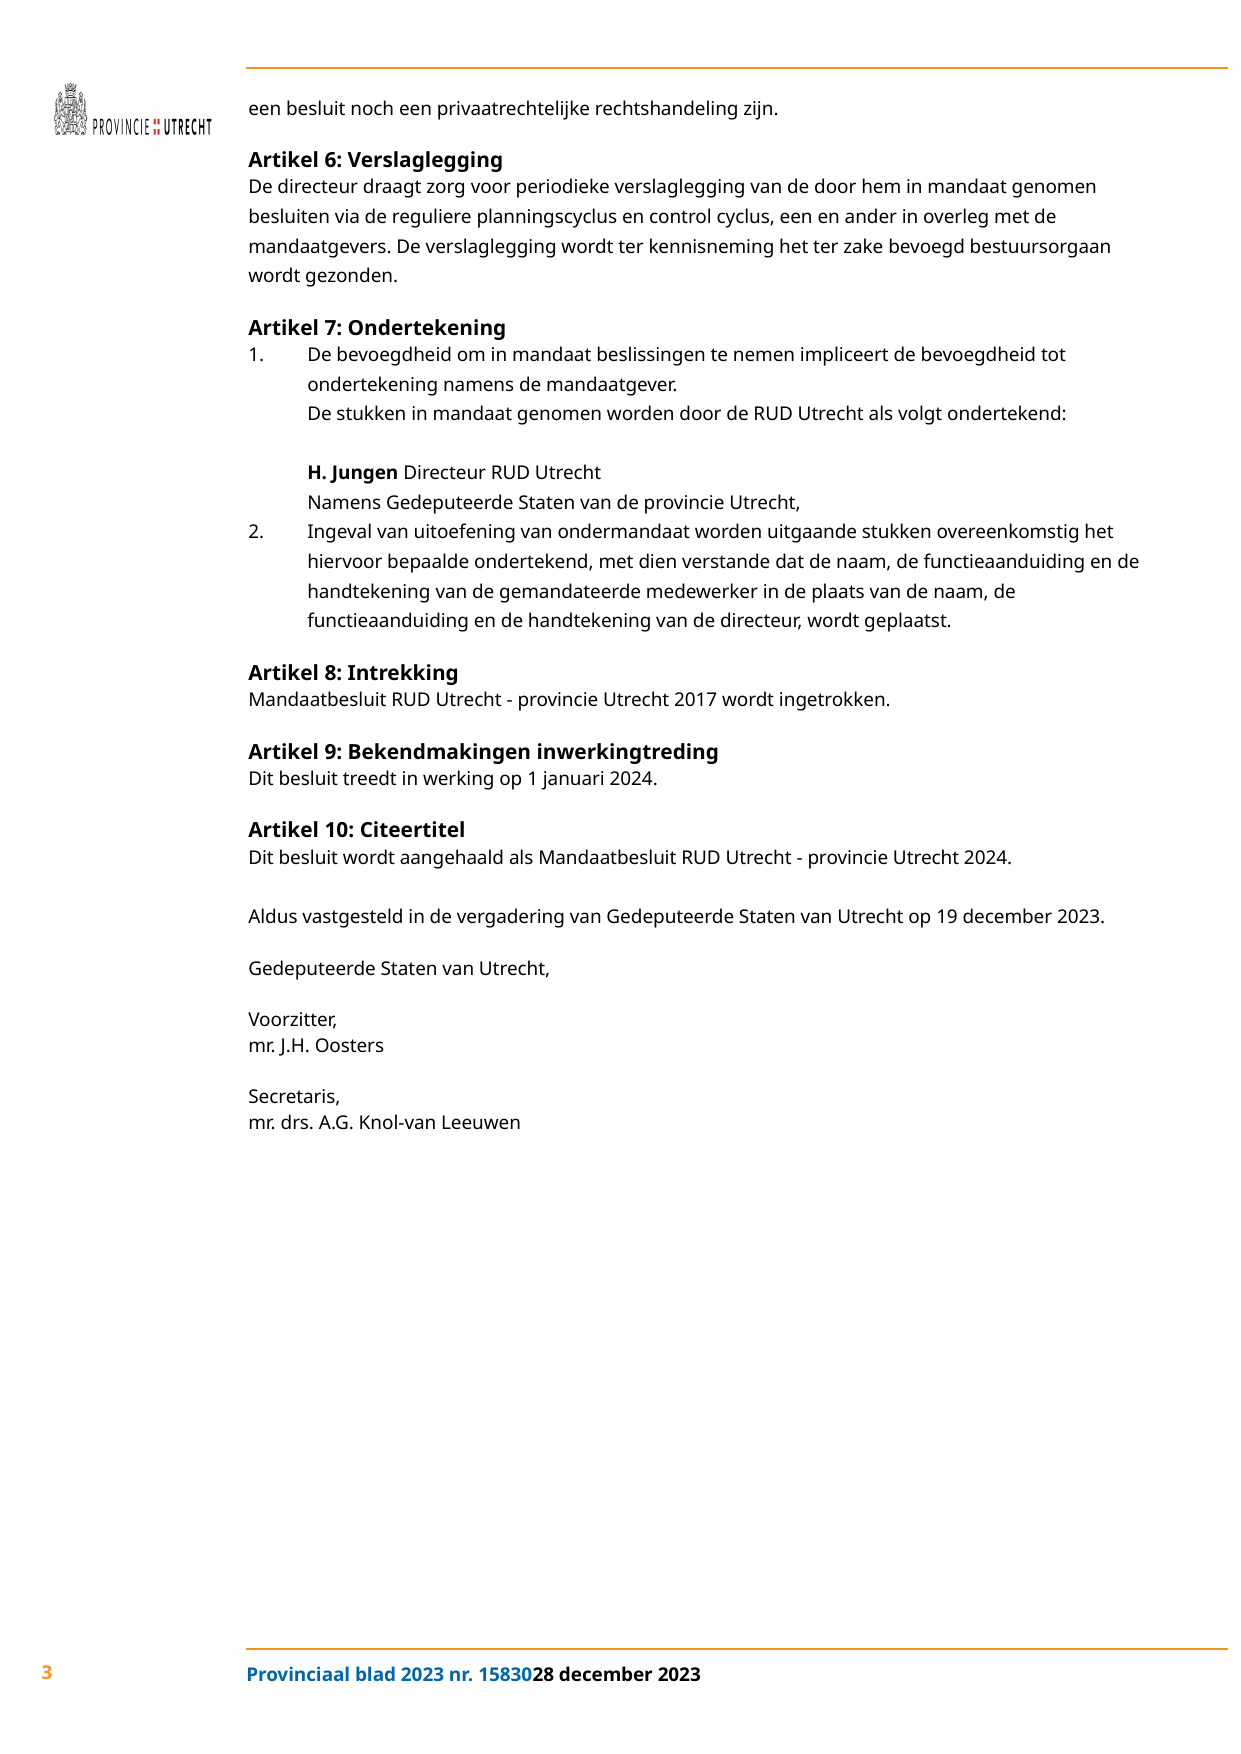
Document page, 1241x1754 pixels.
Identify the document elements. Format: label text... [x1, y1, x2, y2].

list De stukken in mandaat genomen worden door de RUD Utrecht als volgt ondertekend: [248, 400, 1152, 426]
text Artikel 6: Verslaglegging [248, 145, 1152, 174]
text Artikel 9: Bekendmakingen inwerkingtreding [248, 737, 1152, 765]
text Dit besluit wordt aangehaald als Mandaatbesluit RUD Utrecht - provincie Utrecht 2024. [248, 844, 1152, 870]
text Dit besluit treedt in werking op 1 januari 2024. [248, 765, 1152, 791]
text mr. J.H. Oosters [248, 1032, 1152, 1058]
list Namens Gedeputeerde Staten van de provincie Utrecht, [248, 489, 1152, 515]
text Artikel 7: Ondertekening [248, 313, 1152, 341]
text Secretaris, [248, 1083, 1152, 1109]
text Voorzitter, [248, 1006, 1152, 1032]
text De directeur draagt zorg voor periodieke verslaglegging van de door hem in mandaat genomen besluiten via de reguliere planningscyclus en control cyclus, een en ander in overleg met de mandaatgevers. De verslaglegging wordt ter kennisneming het ter zake bevoegd bestuursorgaan wordt gezonden. [248, 174, 1152, 288]
list H. Jungen Directeur RUD Utrecht [248, 459, 1152, 485]
text Aldus vastgesteld in de vergadering van Gedeputeerde Staten van Utrecht op 19 december 2023. [248, 903, 1152, 929]
list Ingeval van uitoefening van ondermandaat worden uitgaande stukken overeenkomstig het hiervoor bepaalde ondertekend, met dien verstande dat de naam, de functieaanduiding en de handtekening van de gemandateerde medewerker in de plaats van de naam, de functieaanduiding en de handtekening van de directeur, wordt geplaatst. [248, 519, 1152, 633]
text mr. drs. A.G. Knol-van Leeuwen [248, 1109, 1152, 1135]
text Gedeputeerde Staten van Utrecht, [248, 955, 1152, 980]
list De bevoegdheid om in mandaat beslissingen te nemen impliceert de bevoegdheid tot ondertekening namens de mandaatgever. [248, 341, 1152, 397]
text Artikel 10: Citeertitel [248, 816, 1152, 844]
text Artikel 8: Intrekking [248, 658, 1152, 686]
text een besluit noch een privaatrechtelijke rechtshandeling zijn. [248, 95, 1152, 121]
text Mandaatbesluit RUD Utrecht - provincie Utrecht 2017 wordt ingetrokken. [248, 686, 1152, 712]
picture [41, 47, 231, 172]
